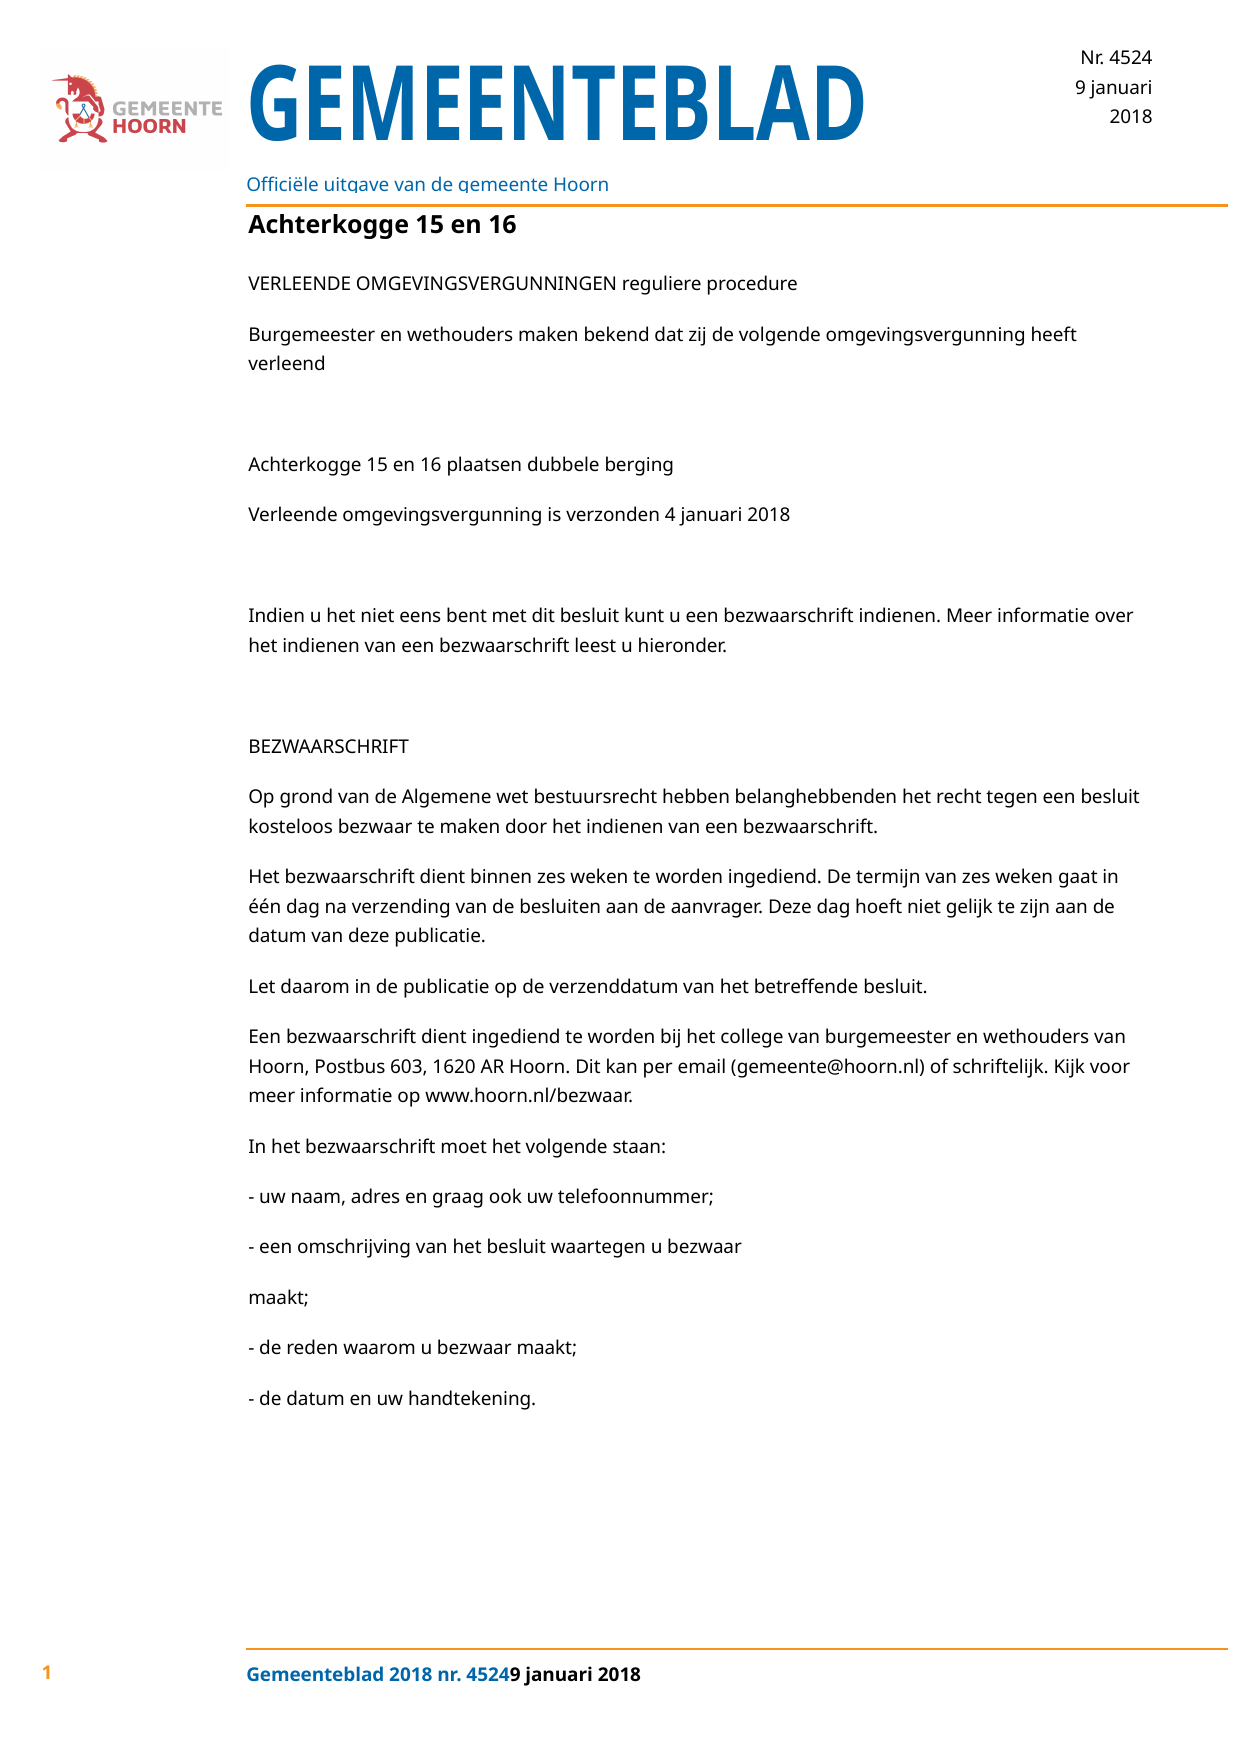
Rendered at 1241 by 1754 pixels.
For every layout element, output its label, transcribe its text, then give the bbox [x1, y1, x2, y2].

text Op grond van de Algemene wet bestuursrecht hebben belanghebbenden het recht tegen een besluit kosteloos bezwaar te maken door het indienen van een bezwaarschrift. [248, 783, 1152, 838]
text - de reden waarom u bezwaar maakt; [248, 1334, 1152, 1360]
text Verleende omgevingsvergunning is verzonden 4 januari 2018 [248, 502, 1152, 527]
picture [41, 47, 231, 172]
text Een bezwaarschrift dient ingediend te worden bij het college van burgemeester en wethouders van Hoorn, Postbus 603, 1620 AR Hoorn. Dit kan per email (gemeente@hoorn.nl) of schriftelijk. Kijk voor meer informatie op www.hoorn.nl/bezwaar. [248, 1023, 1152, 1108]
text - een omschrijving van het besluit waartegen u bezwaar [248, 1234, 1152, 1259]
text - de datum en uw handtekening. [248, 1385, 1152, 1411]
text Achterkogge 15 en 16 [248, 207, 1152, 241]
text Burgemeester en wethouders maken bekend dat zij de volgende omgevingsvergunning heeft verleend [248, 321, 1152, 376]
text - uw naam, adres en graag ook uw telefoonnummer; [248, 1183, 1152, 1209]
text VERLEENDE OMGEVINGSVERGUNNINGEN reguliere procedure [248, 270, 1152, 296]
text maakt; [248, 1284, 1152, 1310]
text Achterkogge 15 en 16 plaatsen dubbele berging [248, 451, 1152, 477]
text Het bezwaarschrift dient binnen zes weken te worden ingediend. De termijn van zes weken gaat in één dag na verzending van de besluiten aan de aanvrager. Deze dag hoeft niet gelijk te zijn aan de datum van deze publicatie. [248, 863, 1152, 948]
text Let daarom in de publicatie op de verzenddatum van het betreffende besluit. [248, 973, 1152, 998]
text In het bezwaarschrift moet het volgende staan: [248, 1133, 1152, 1158]
text Indien u het niet eens bent met dit besluit kunt u een bezwaarschrift indienen. Meer informatie over het indienen van een bezwaarschrift leest u hieronder. [248, 602, 1152, 658]
text BEZWAARSCHRIFT [248, 733, 1152, 758]
